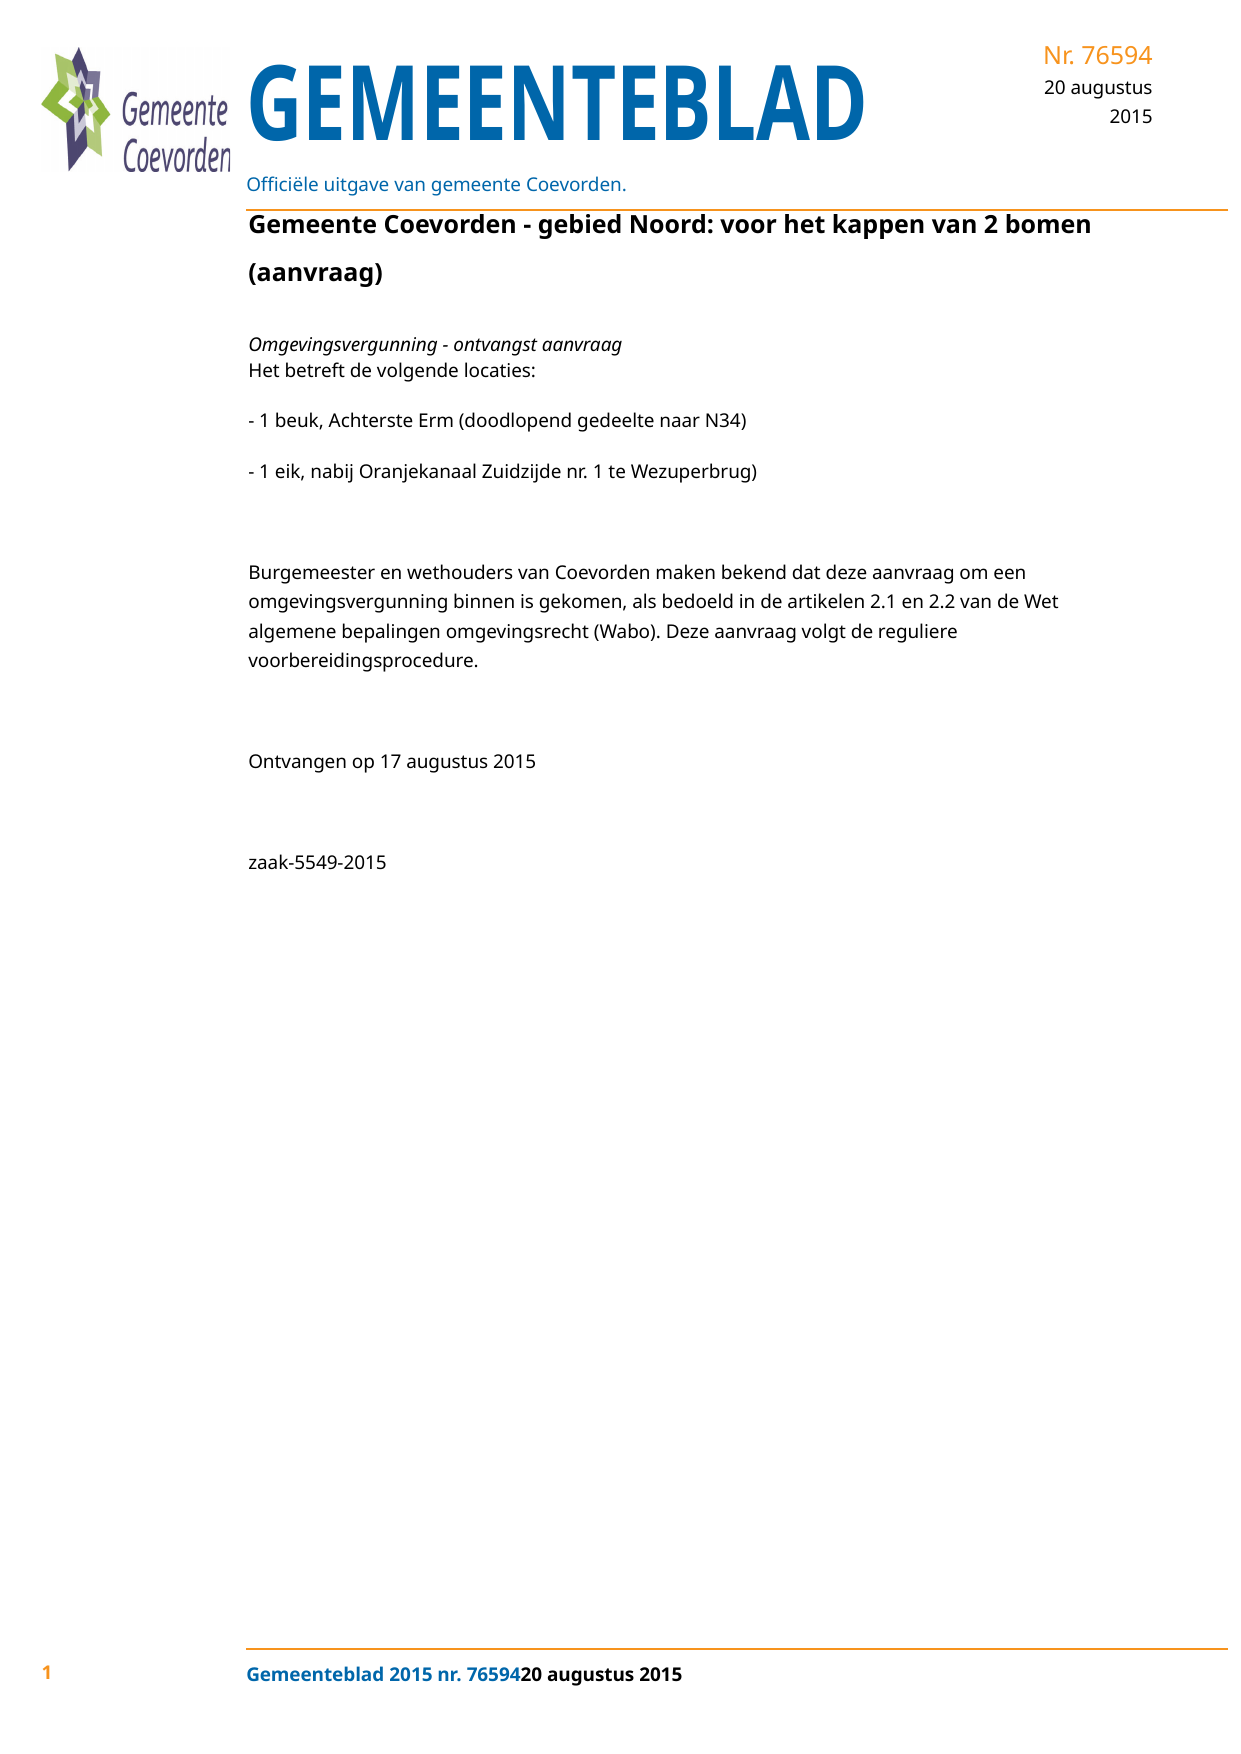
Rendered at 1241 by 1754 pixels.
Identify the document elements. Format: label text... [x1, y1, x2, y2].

picture [41, 47, 231, 172]
text Het betreft de volgende locaties: [248, 357, 1152, 383]
text zaak-5549-2015 [248, 849, 1152, 875]
text - 1 eik, nabij Oranjekanaal Zuidzijde nr. 1 te Wezuperbrug) [248, 458, 1152, 484]
text Burgemeester en wethouders van Coevorden maken bekend dat deze aanvraag om een omgevingsvergunning binnen is gekomen, als bedoeld in de artikelen 2.1 en 2.2 van de Wet algemene bepalingen omgevingsrecht (Wabo). Deze aanvraag volgt de reguliere voorbereidingsprocedure. [248, 559, 1152, 673]
text Ontvangen op 17 augustus 2015 [248, 748, 1152, 774]
text - 1 beuk, Achterste Erm (doodlopend gedeelte naar N34) [248, 408, 1152, 433]
text Omgevingsvergunning - ontvangst aanvraag [248, 331, 1152, 357]
text Gemeente Coevorden - gebied Noord: voor het kappen van 2 bomen (aanvraag) [248, 211, 1152, 288]
